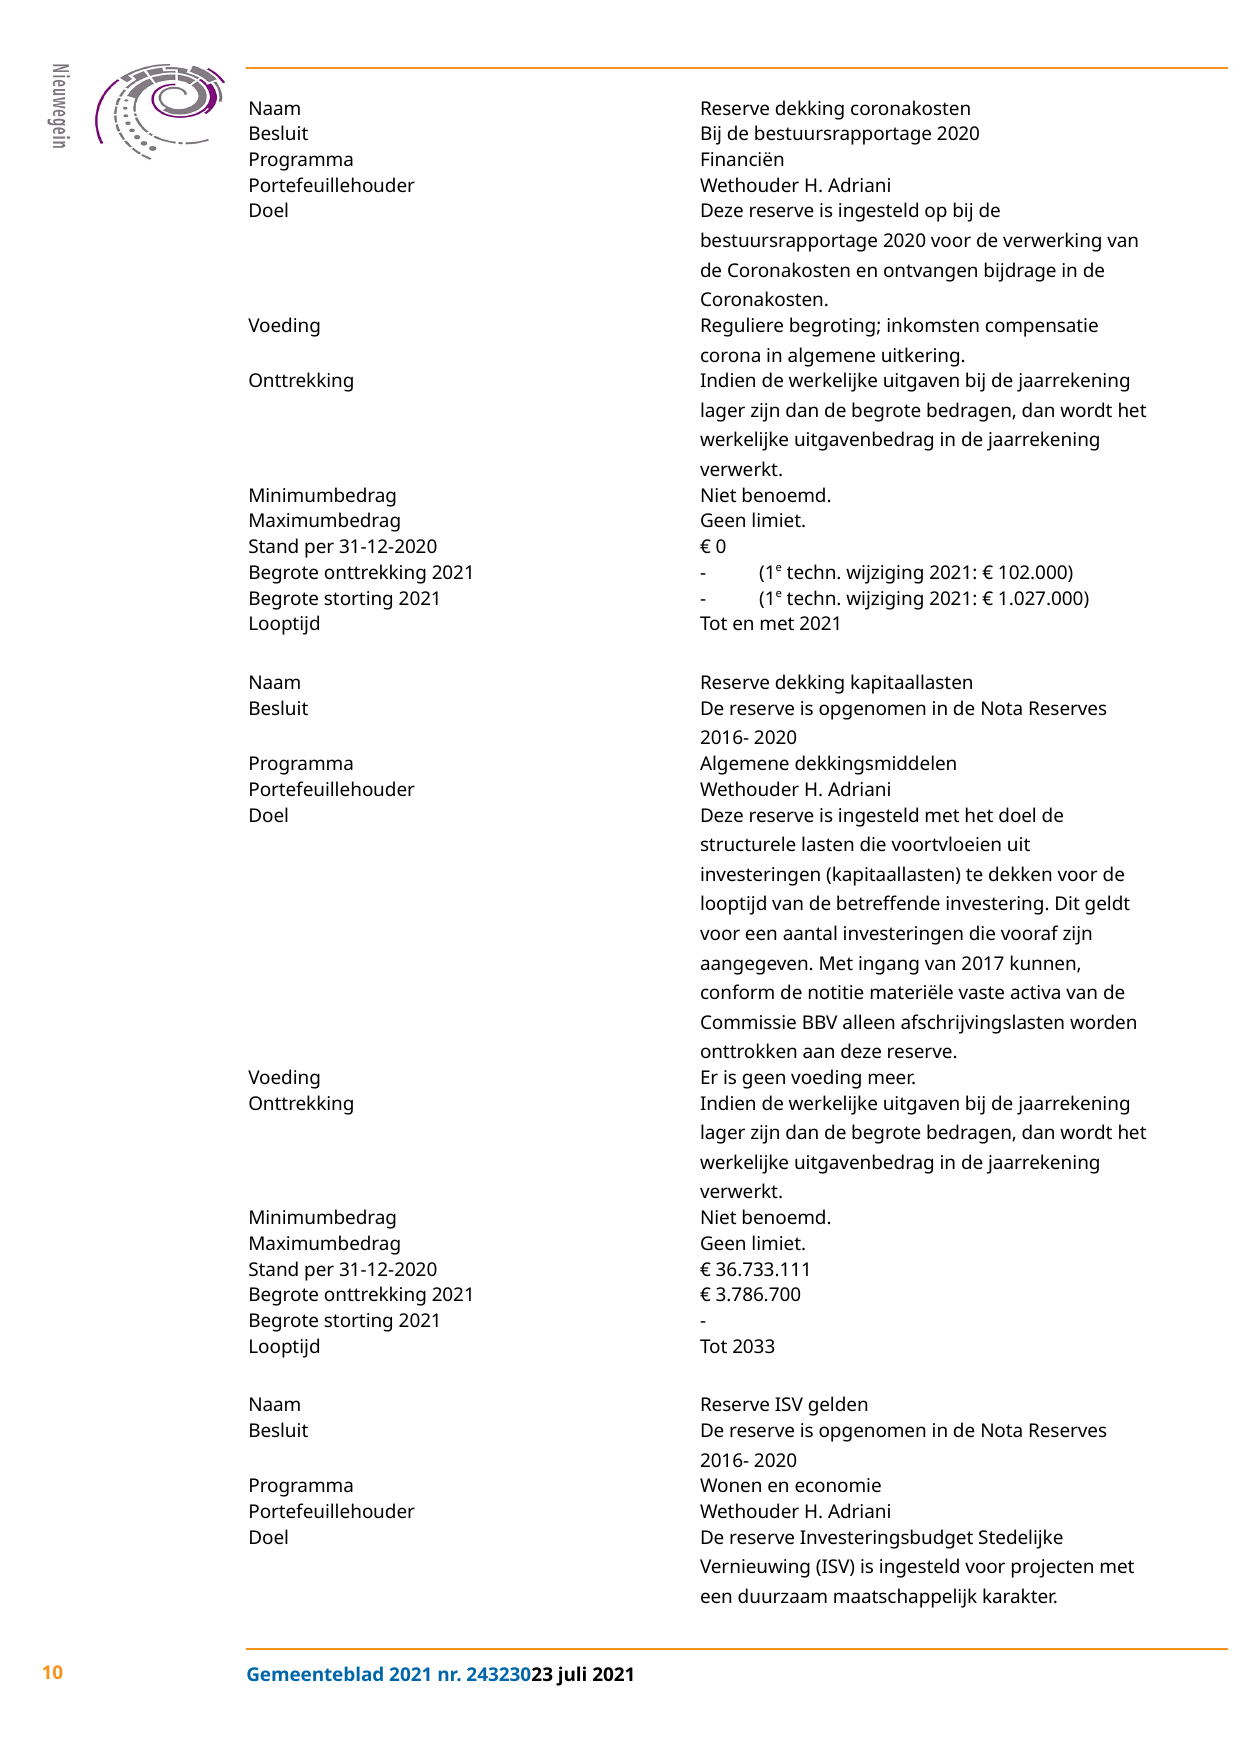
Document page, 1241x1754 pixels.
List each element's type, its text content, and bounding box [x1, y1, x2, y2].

table_cell Deze reserve is ingesteld op bij de bestuursrapportage 2020 voor de verwerking van de Coronakosten en ontvangen bijdrage in de Coronakosten. [700, 198, 1152, 312]
table_cell (1e techn. wijziging 2021: € 1.027.000) [700, 585, 1152, 611]
table_cell Portefeuillehouder [248, 776, 700, 802]
table_cell Doel [248, 198, 700, 312]
table_cell Geen limiet. [700, 1230, 1152, 1256]
table_cell Indien de werkelijke uitgaven bij de jaarrekening lager zijn dan de begrote bedragen, dan wordt het werkelijke uitgavenbedrag in de jaarrekening verwerkt. [700, 368, 1152, 482]
table_cell € 0 [700, 534, 1152, 559]
table_cell Tot 2033 [700, 1333, 1152, 1359]
table_cell Stand per 31-12-2020 [248, 1256, 700, 1282]
table_cell Wethouder H. Adriani [700, 1499, 1152, 1524]
table_cell Begrote onttrekking 2021 [248, 1282, 700, 1307]
table_cell Niet benoemd. [700, 1204, 1152, 1230]
table_cell Niet benoemd. [700, 482, 1152, 508]
table_cell Maximumbedrag [248, 508, 700, 533]
table_cell Minimumbedrag [248, 482, 700, 508]
table_cell Onttrekking [248, 1090, 700, 1204]
table_cell (1e techn. wijziging 2021: € 102.000) [700, 559, 1152, 585]
table_cell De reserve Investeringsbudget Stedelijke Vernieuwing (ISV) is ingesteld voor projecten met een duurzaam maatschappelijk karakter. [700, 1524, 1152, 1609]
table_cell Portefeuillehouder [248, 1499, 700, 1524]
table_cell Doel [248, 802, 700, 1064]
table_header Naam [248, 669, 700, 695]
table_cell € 36.733.111 [700, 1256, 1152, 1282]
table_cell De reserve is opgenomen in de Nota Reserves 2016- 2020 [700, 695, 1152, 750]
table_cell Geen limiet. [700, 508, 1152, 533]
table_header Reserve ISV gelden [700, 1392, 1152, 1417]
table_cell Programma [248, 1473, 700, 1498]
table_cell Bij de bestuursrapportage 2020 [700, 121, 1152, 146]
table_header Reserve dekking coronakosten [700, 95, 1152, 121]
table_cell Doel [248, 1524, 700, 1609]
table_cell Minimumbedrag [248, 1204, 700, 1230]
table_cell Algemene dekkingsmiddelen [700, 750, 1152, 776]
table_cell Voeding [248, 312, 700, 367]
table_cell Wethouder H. Adriani [700, 776, 1152, 802]
table_cell Besluit [248, 695, 700, 750]
table_cell Portefeuillehouder [248, 172, 700, 198]
table_cell Er is geen voeding meer. [700, 1064, 1152, 1090]
table_cell Besluit [248, 121, 700, 146]
table_cell Begrote storting 2021 [248, 585, 700, 611]
table_cell Looptijd [248, 1333, 700, 1359]
table_cell Stand per 31-12-2020 [248, 534, 700, 559]
table_cell Begrote onttrekking 2021 [248, 559, 700, 585]
table_cell Tot en met 2021 [700, 611, 1152, 636]
table_header Naam [248, 1392, 700, 1417]
table_cell € 3.786.700 [700, 1282, 1152, 1307]
table_cell Wethouder H. Adriani [700, 172, 1152, 198]
picture [41, 47, 231, 172]
table_cell De reserve is opgenomen in de Nota Reserves 2016- 2020 [700, 1418, 1152, 1473]
table_cell Onttrekking [248, 368, 700, 482]
table_header Naam [248, 95, 700, 121]
table_header Reserve dekking kapitaallasten [700, 669, 1152, 695]
table_cell Deze reserve is ingesteld met het doel de structurele lasten die voortvloeien uit investeringen (kapitaallasten) te dekken voor de looptijd van de betreffende investering. Dit geldt voor een aantal investeringen die vooraf zijn aangegeven. Met ingang van 2017 kunnen, conform de notitie materiële vaste activa van de Commissie BBV alleen afschrijvingslasten worden onttrokken aan deze reserve. [700, 802, 1152, 1064]
table_cell Programma [248, 146, 700, 172]
table_cell Voeding [248, 1064, 700, 1090]
table_cell Programma [248, 750, 700, 776]
table_cell Maximumbedrag [248, 1230, 700, 1256]
table_cell Begrote storting 2021 [248, 1307, 700, 1333]
table_cell - [700, 1307, 1152, 1333]
table_cell Financiën [700, 146, 1152, 172]
table_cell Looptijd [248, 611, 700, 636]
table_cell Indien de werkelijke uitgaven bij de jaarrekening lager zijn dan de begrote bedragen, dan wordt het werkelijke uitgavenbedrag in de jaarrekening verwerkt. [700, 1090, 1152, 1204]
table_cell Besluit [248, 1418, 700, 1473]
table_cell Wonen en economie [700, 1473, 1152, 1498]
table_cell Reguliere begroting; inkomsten compensatie corona in algemene uitkering. [700, 312, 1152, 367]
